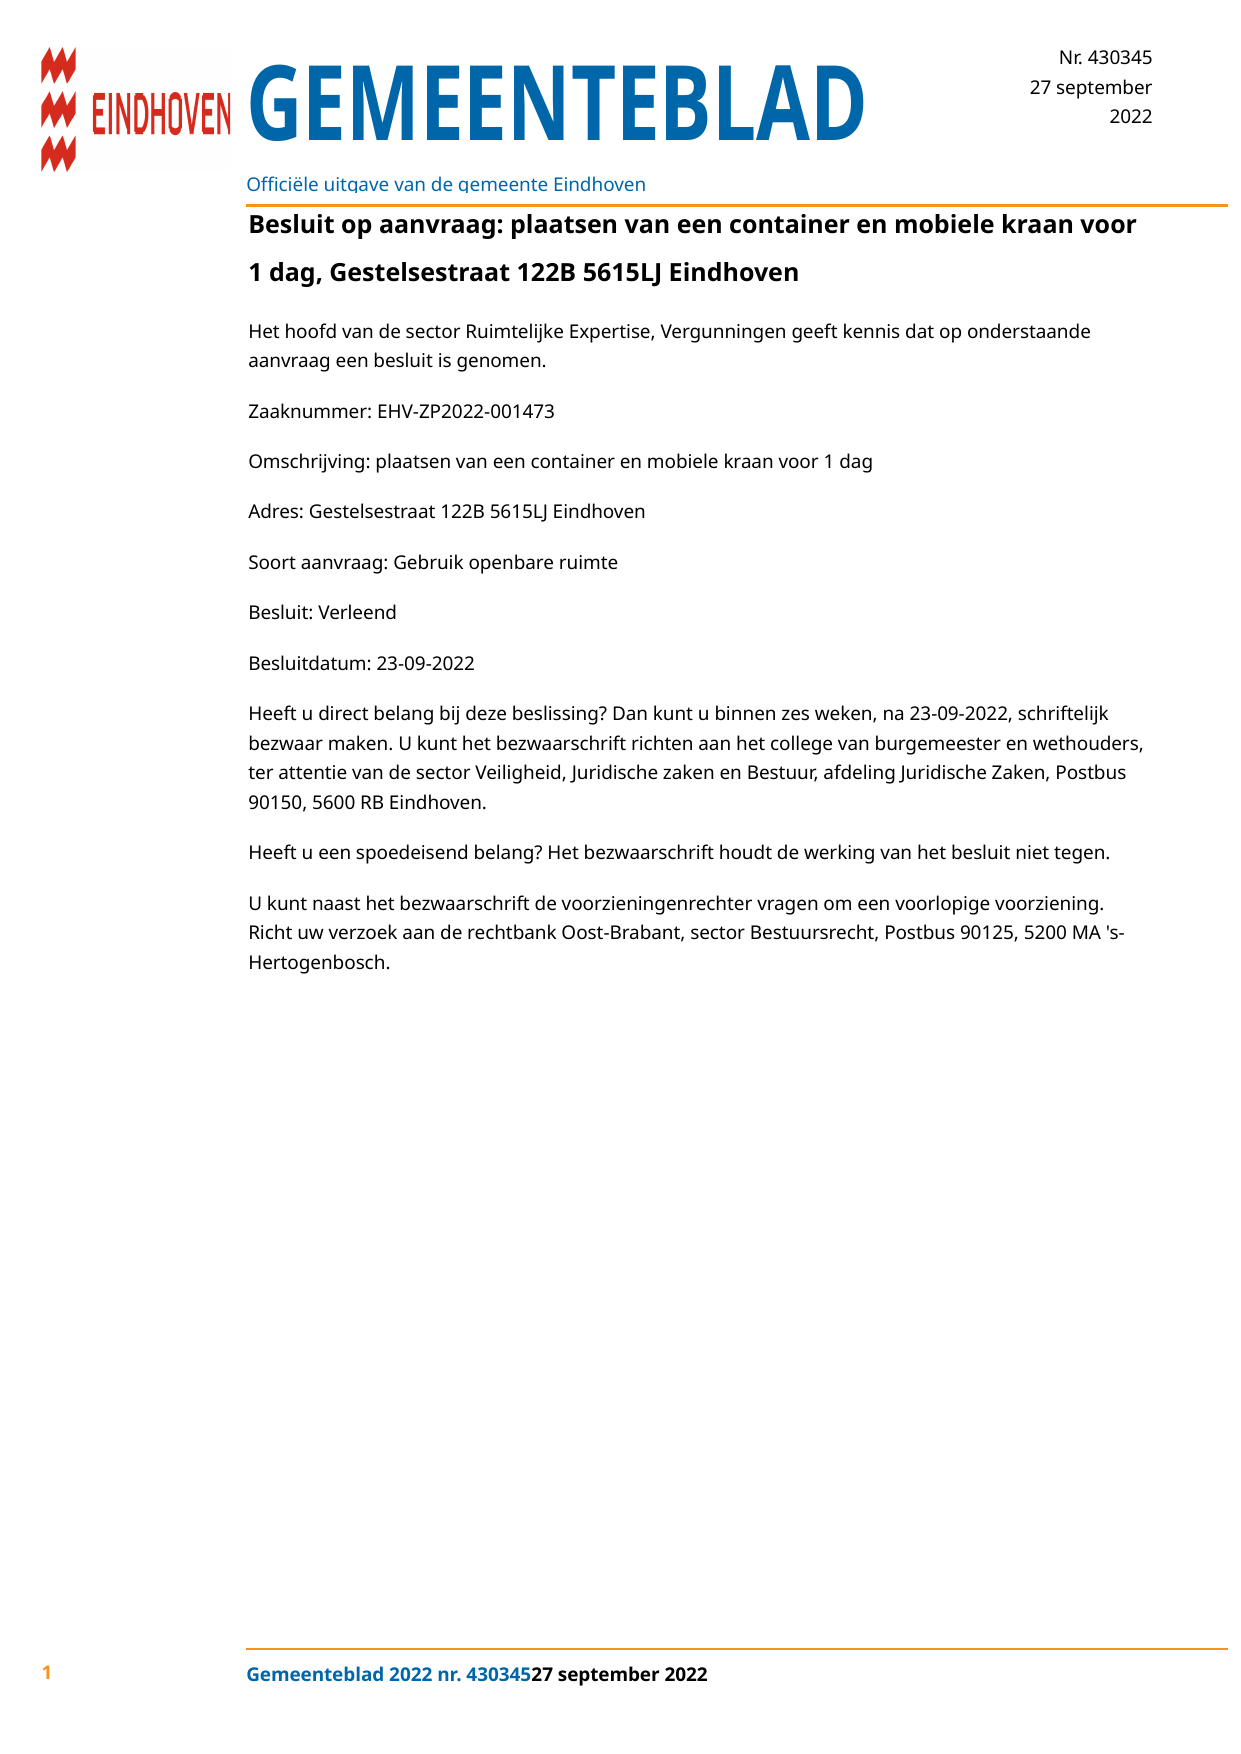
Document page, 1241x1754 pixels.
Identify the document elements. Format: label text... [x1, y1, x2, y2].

text Omschrijving: plaatsen van een container en mobiele kraan voor 1 dag [248, 448, 1152, 474]
text Heeft u direct belang bij deze beslissing? Dan kunt u binnen zes weken, na 23-09-2022, schriftelijk bezwaar maken. U kunt het bezwaarschrift richten aan het college van burgemeester en wethouders, ter attentie van de sector Veiligheid, Juridische zaken en Bestuur, afdeling Juridische Zaken, Postbus 90150, 5600 RB Eindhoven. [248, 700, 1152, 815]
text Soort aanvraag: Gebruik openbare ruimte [248, 549, 1152, 575]
text Zaaknummer: EHV-ZP2022-001473 [248, 398, 1152, 424]
text Het hoofd van de sector Ruimtelijke Expertise, Vergunningen geeft kennis dat op onderstaande aanvraag een besluit is genomen. [248, 318, 1152, 373]
text Heeft u een spoedeisend belang? Het bezwaarschrift houdt de werking van het besluit niet tegen. [248, 839, 1152, 865]
text Besluit op aanvraag: plaatsen van een container en mobiele kraan voor 1 dag, Gestelsestraat 122B 5615LJ Eindhoven [248, 207, 1152, 288]
text Besluitdatum: 23-09-2022 [248, 650, 1152, 676]
text Besluit: Verleend [248, 599, 1152, 625]
text Adres: Gestelsestraat 122B 5615LJ Eindhoven [248, 499, 1152, 524]
picture [41, 47, 231, 172]
text U kunt naast het bezwaarschrift de voorzieningenrechter vragen om een voorlopige voorziening. Richt uw verzoek aan de rechtbank Oost-Brabant, sector Bestuursrecht, Postbus 90125, 5200 MA 's-Hertogenbosch. [248, 890, 1152, 975]
